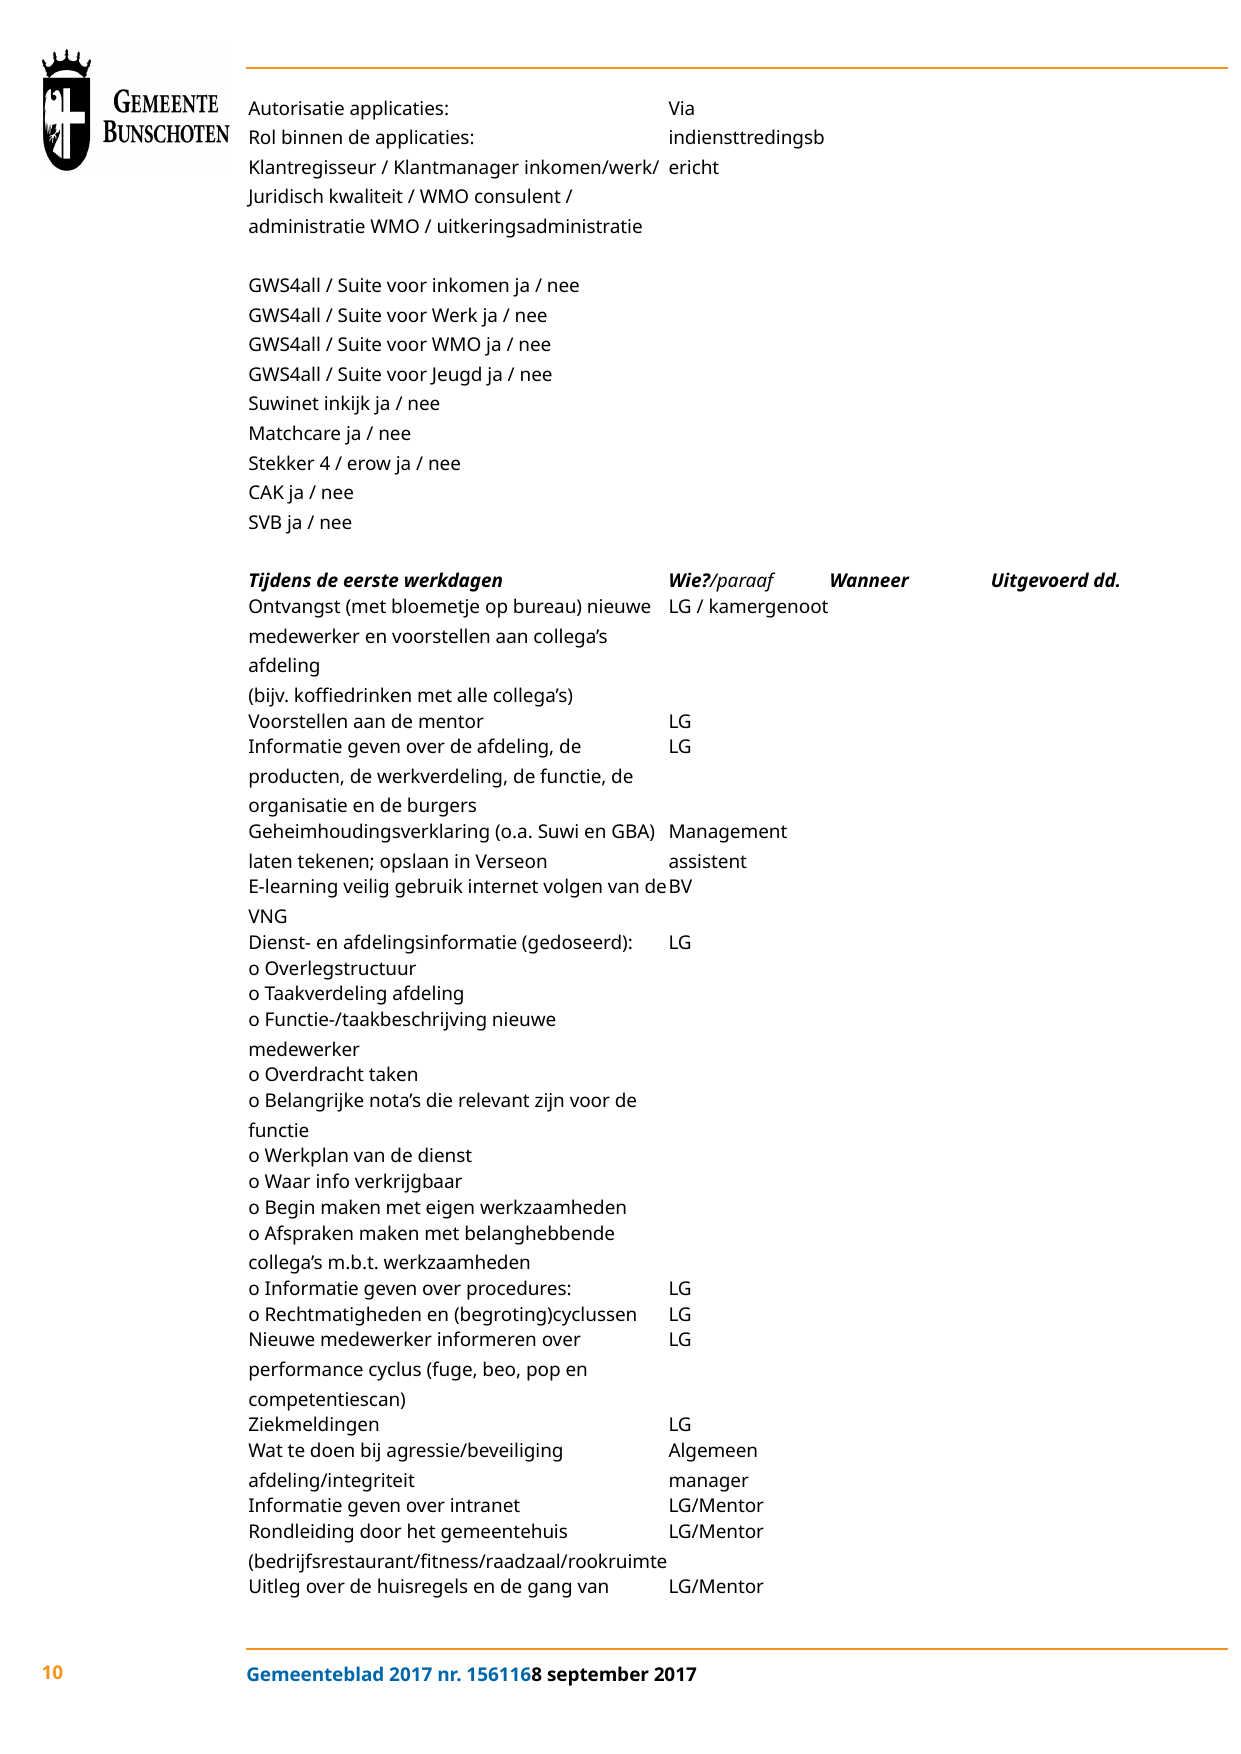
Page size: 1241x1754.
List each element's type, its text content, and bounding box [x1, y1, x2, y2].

table_cell [991, 1437, 1152, 1492]
table_cell [991, 593, 1152, 708]
table_cell [991, 1301, 1152, 1327]
table_cell [991, 708, 1152, 733]
table_header Wie?/paraaf [668, 568, 829, 593]
table_header Tijdens de eerste werkdagen [248, 568, 668, 593]
table_cell [991, 1006, 1152, 1062]
table_cell o Overdracht taken [248, 1062, 668, 1087]
table_cell Dienst- en afdelingsinformatie (gedoseerd): [248, 929, 668, 955]
table_cell LG [668, 929, 829, 955]
table_cell [991, 1411, 1152, 1437]
table_cell Wat te doen bij agressie/beveiliging afdeling/integriteit [248, 1437, 668, 1492]
table_cell [829, 955, 991, 981]
table_cell [668, 1006, 829, 1062]
table_cell [829, 819, 991, 874]
table_cell [668, 981, 829, 1006]
table_cell Algemeen manager [668, 1437, 829, 1492]
table_cell Uitleg over de huisregels en de gang van [248, 1574, 668, 1599]
table_cell [829, 1493, 991, 1518]
table_cell LG/Mentor [668, 1493, 829, 1518]
table_cell [829, 1301, 991, 1327]
table_cell [829, 1168, 991, 1194]
table_cell [829, 708, 991, 733]
table_cell o Taakverdeling afdeling [248, 981, 668, 1006]
table_cell o Afspraken maken met belanghebbende collega’s m.b.t. werkzaamheden [248, 1220, 668, 1275]
table_cell LG [668, 734, 829, 818]
table_cell [991, 1275, 1152, 1301]
table_cell [829, 593, 991, 708]
table_cell Via indiensttredingsbericht [668, 95, 829, 535]
table_cell Rondleiding door het gemeentehuis (bedrijfsrestaurant/fitness/raadzaal/rookruimte [248, 1518, 668, 1573]
table_cell [829, 1275, 991, 1301]
table_cell LG/Mentor [668, 1574, 829, 1599]
table_cell LG [668, 1411, 829, 1437]
table_cell o Belangrijke nota’s die relevant zijn voor de functie [248, 1087, 668, 1143]
table_cell LG [668, 1327, 829, 1411]
table_cell [829, 1327, 991, 1411]
table_cell LG [668, 1275, 829, 1301]
table_cell Informatie geven over de afdeling, de producten, de werkverdeling, de functie, de organisatie en de burgers [248, 734, 668, 818]
table_cell [991, 1143, 1152, 1168]
table_cell [668, 1087, 829, 1143]
table_cell [991, 981, 1152, 1006]
table_cell [991, 1168, 1152, 1194]
table_cell o Overlegstructuur [248, 955, 668, 981]
table_cell Ontvangst (met bloemetje op bureau) nieuwe medewerker en voorstellen aan collega’s afdeling (bijv. koffiedrinken met alle collega’s) [248, 593, 668, 708]
table_cell [668, 1194, 829, 1220]
table_cell [668, 1220, 829, 1275]
table_cell Ziekmeldingen [248, 1411, 668, 1437]
table_cell o Werkplan van de dienst [248, 1143, 668, 1168]
table_cell [829, 1194, 991, 1220]
table_cell BV [668, 874, 829, 929]
table_cell Nieuwe medewerker informeren over performance cyclus (fuge, beo, pop en competentiescan) [248, 1327, 668, 1411]
table_cell [829, 1574, 991, 1599]
table_cell [991, 95, 1152, 535]
table_cell [991, 734, 1152, 818]
table_cell [991, 1327, 1152, 1411]
table_cell [668, 955, 829, 981]
table_cell [829, 1220, 991, 1275]
table_cell [829, 874, 991, 929]
table_cell [668, 1143, 829, 1168]
table_cell [829, 929, 991, 955]
picture [41, 47, 231, 172]
table_cell [991, 955, 1152, 981]
table_cell LG [668, 708, 829, 733]
table_cell [829, 1006, 991, 1062]
table_cell [991, 1574, 1152, 1599]
table_cell [991, 1194, 1152, 1220]
table_cell o Informatie geven over procedures: [248, 1275, 668, 1301]
table_cell [668, 1062, 829, 1087]
table_cell o Rechtmatigheden en (begroting)cyclussen [248, 1301, 668, 1327]
table_cell [991, 929, 1152, 955]
table_cell o Functie-/taakbeschrijving nieuwe medewerker [248, 1006, 668, 1062]
table_cell LG [668, 1301, 829, 1327]
table_cell Informatie geven over intranet [248, 1493, 668, 1518]
table_header Wanneer [829, 568, 991, 593]
table_cell [668, 1168, 829, 1194]
table_header Uitgevoerd dd. [991, 568, 1152, 593]
table_cell [829, 1518, 991, 1573]
table_cell E-learning veilig gebruik internet volgen van de VNG [248, 874, 668, 929]
table_cell LG/Mentor [668, 1518, 829, 1573]
table_cell Voorstellen aan de mentor [248, 708, 668, 733]
table_cell [829, 1143, 991, 1168]
table_cell o Begin maken met eigen werkzaamheden [248, 1194, 668, 1220]
table_cell [829, 734, 991, 818]
table_cell Geheimhoudingsverklaring (o.a. Suwi en GBA) laten tekenen; opslaan in Verseon [248, 819, 668, 874]
table_cell [991, 1220, 1152, 1275]
table_cell [991, 874, 1152, 929]
table_cell [991, 1518, 1152, 1573]
table_cell [991, 1087, 1152, 1143]
table_cell [991, 1062, 1152, 1087]
table_cell [829, 1062, 991, 1087]
table_cell [829, 1087, 991, 1143]
table_cell [829, 981, 991, 1006]
table_cell Management assistent [668, 819, 829, 874]
table_cell Autorisatie applicaties: Rol binnen de applicaties: Klantregisseur / Klantmanager inkomen/werk/ Juridisch kwaliteit / WMO consulent / administratie WMO / uitkeringsadministratie GWS4all / Suite voor inkomen ja / nee GWS4all / Suite voor Werk ja / nee GWS4all / Suite voor WMO ja / nee GWS4all / Suite voor Jeugd ja / nee Suwinet inkijk ja / nee Matchcare ja / nee Stekker 4 / erow ja / nee CAK ja / nee SVB ja / nee [248, 95, 668, 535]
table_cell [991, 1493, 1152, 1518]
table_cell [991, 819, 1152, 874]
table_cell [829, 95, 991, 535]
table_cell o Waar info verkrijgbaar [248, 1168, 668, 1194]
table_cell LG / kamergenoot [668, 593, 829, 708]
table_cell [829, 1437, 991, 1492]
table_cell [829, 1411, 991, 1437]
